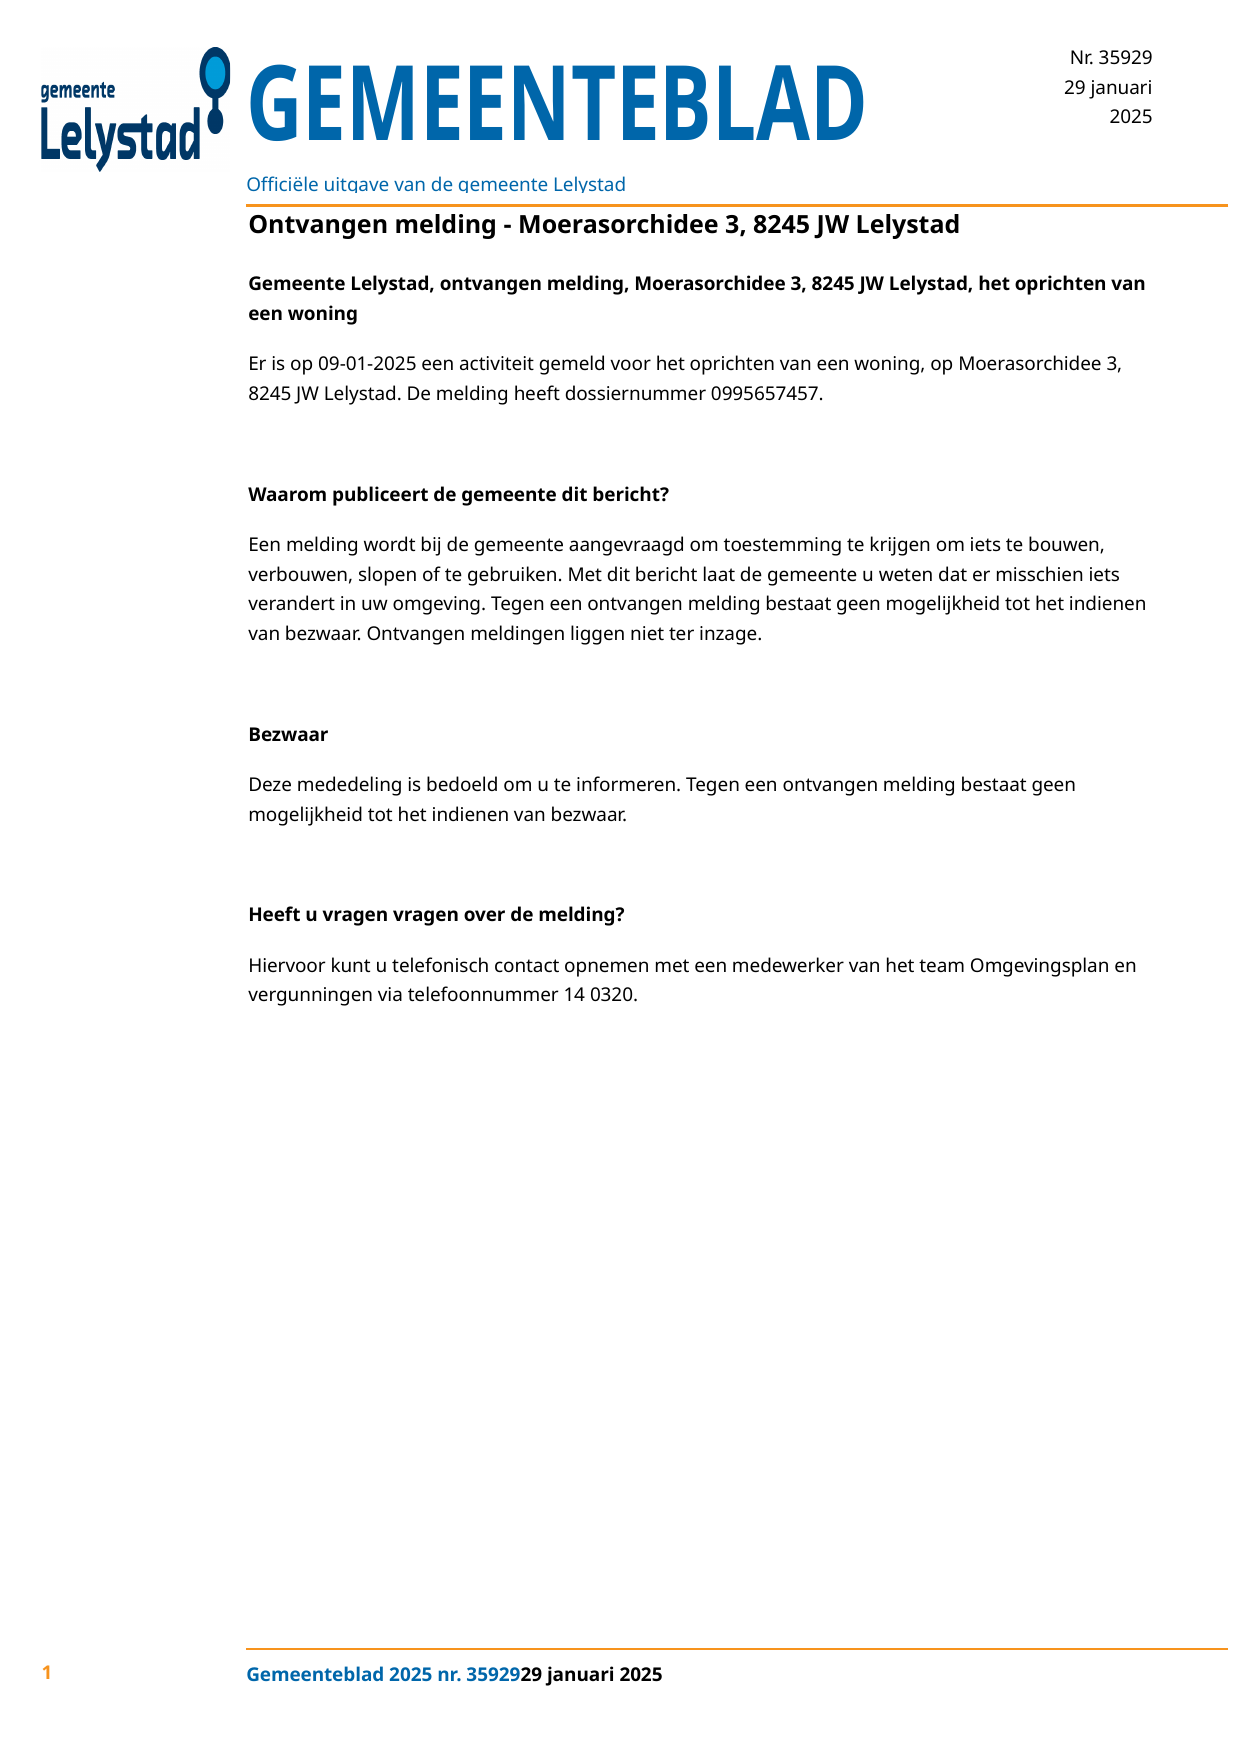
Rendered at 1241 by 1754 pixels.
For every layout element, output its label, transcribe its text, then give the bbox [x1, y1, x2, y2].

text Deze mededeling is bedoeld om u te informeren. Tegen een ontvangen melding bestaat geen mogelijkheid tot het indienen van bezwaar. [248, 771, 1152, 826]
text Er is op 09-01-2025 een activiteit gemeld voor het oprichten van een woning, op Moerasorchidee 3, 8245 JW Lelystad. De melding heeft dossiernummer 0995657457. [248, 350, 1152, 406]
text Een melding wordt bij de gemeente aangevraagd om toestemming te krijgen om iets te bouwen, verbouwen, slopen of te gebruiken. Met dit bericht laat de gemeente u weten dat er misschien iets verandert in uw omgeving. Tegen een ontvangen melding bestaat geen mogelijkheid tot het indienen van bezwaar. Ontvangen meldingen liggen niet ter inzage. [248, 531, 1152, 646]
text Hiervoor kunt u telefonisch contact opnemen met een medewerker van het team Omgevingsplan en vergunningen via telefoonnummer 14 0320. [248, 952, 1152, 1007]
text Heeft u vragen vragen over de melding? [248, 902, 1152, 927]
text Ontvangen melding - Moerasorchidee 3, 8245 JW Lelystad [248, 207, 1152, 241]
text Bezwaar [248, 721, 1152, 746]
text Gemeente Lelystad, ontvangen melding, Moerasorchidee 3, 8245 JW Lelystad, het oprichten van een woning [248, 270, 1152, 326]
picture [41, 47, 231, 172]
text Waarom publiceert de gemeente dit bericht? [248, 481, 1152, 506]
